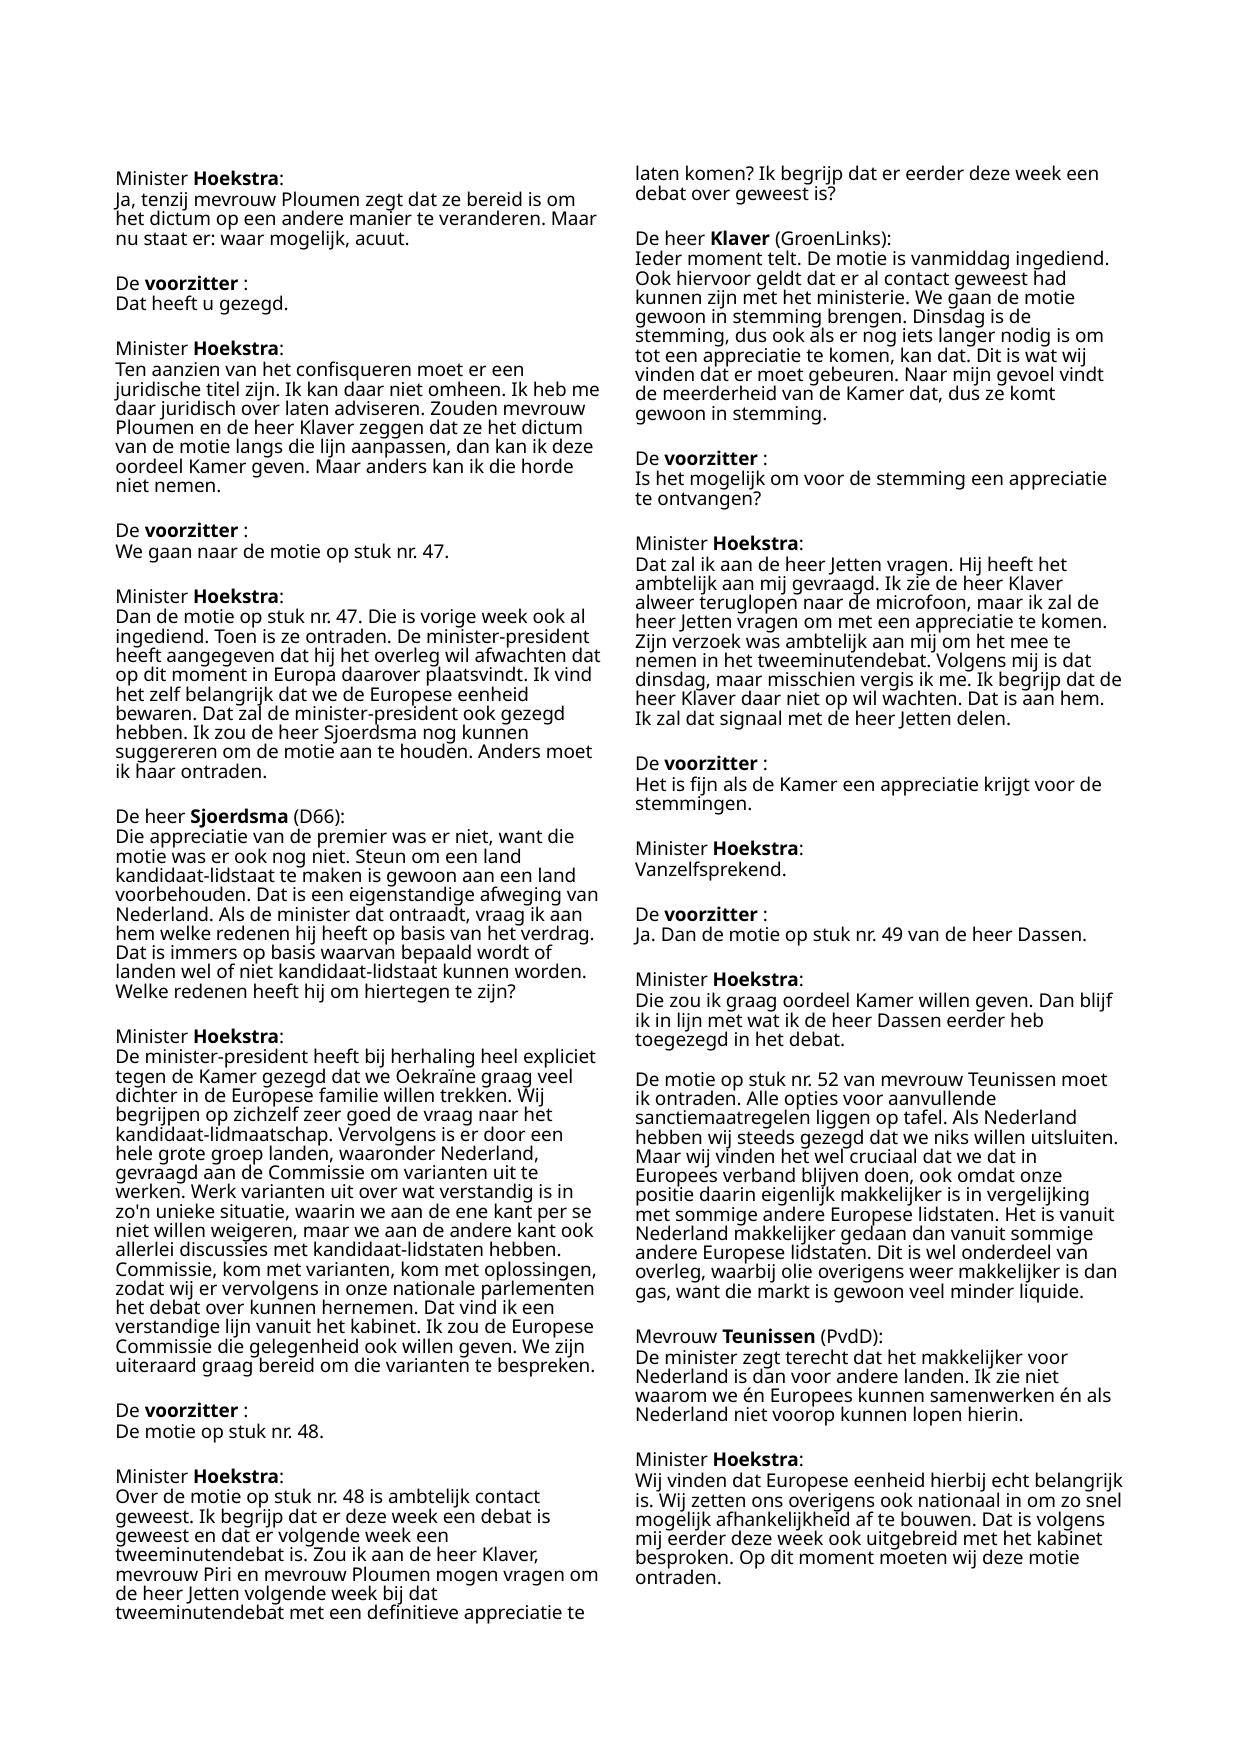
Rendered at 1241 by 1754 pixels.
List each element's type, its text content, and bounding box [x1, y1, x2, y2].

text Minister Hoekstra: [115, 1463, 605, 1488]
text Ja, tenzij mevrouw Ploumen zegt dat ze bereid is om het dictum op een andere manier te veranderen. Maar nu staat er: waar mogelijk, acuut. [115, 191, 605, 249]
text De voorzitter : [635, 901, 1125, 926]
text Minister Hoekstra: [115, 583, 605, 608]
text Minister Hoekstra: [635, 835, 1125, 861]
text Ja. Dan de motie op stuk nr. 49 van de heer Dassen. [635, 926, 1125, 946]
text Dat zal ik aan de heer Jetten vragen. Hij heeft het ambtelijk aan mij gevraagd. Ik zie de heer Klaver alweer teruglopen naar de microfoon, maar ik zal de heer Jetten vragen om met een appreciatie te komen. Zijn verzoek was ambtelijk aan mij om het mee te nemen in het tweeminutendebat. Volgens mij is dat dinsdag, maar misschien vergis ik me. Ik begrijp dat de heer Klaver daar niet op wil wachten. Dat is aan hem. Ik zal dat signaal met de heer Jetten delen. [635, 556, 1125, 729]
text Mevrouw Teunissen (PvdD): [635, 1323, 1125, 1349]
text De minister zegt terecht dat het makkelijker voor Nederland is dan voor andere landen. Ik zie niet waarom we én Europees kunnen samenwerken én als Nederland niet voorop kunnen lopen hierin. [635, 1349, 1125, 1426]
text De voorzitter : [635, 750, 1125, 776]
text Het is fijn als de Kamer een appreciatie krijgt voor de stemmingen. [635, 776, 1125, 814]
text Is het mogelijk om voor de stemming een appreciatie te ontvangen? [635, 470, 1125, 509]
text De motie op stuk nr. 52 van mevrouw Teunissen moet ik ontraden. Alle opties voor aanvullende sanctiemaatregelen liggen op tafel. Als Nederland hebben wij steeds gezegd dat we niks willen uitsluiten. Maar wij vinden het wel cruciaal dat we dat in Europees verband blijven doen, ook omdat onze positie daarin eigenlijk makkelijker is in vergelijking met sommige andere Europese lidstaten. Het is vanuit Nederland makkelijker gedaan dan vanuit sommige andere Europese lidstaten. Dit is wel onderdeel van overleg, waarbij olie overigens weer makkelijker is dan gas, want die markt is gewoon veel minder liquide. [635, 1071, 1125, 1302]
text Minister Hoekstra: [635, 1447, 1125, 1472]
text Die appreciatie van de premier was er niet, want die motie was er ook nog niet. Steun om een land kandidaat-lidstaat te maken is gewoon aan een land voorbehouden. Dat is een eigenstandige afweging van Nederland. Als de minister dat ontraadt, vraag ik aan hem welke redenen hij heeft op basis van het verdrag. Dat is immers op basis waarvan bepaald wordt of landen wel of niet kandidaat-lidstaat kunnen worden. Welke redenen heeft hij om hiertegen te zijn? [115, 828, 605, 1002]
text Minister Hoekstra: [115, 1023, 605, 1048]
text Dat heeft u gezegd. [115, 295, 605, 315]
text laten komen? Ik begrijp dat er eerder deze week een debat over geweest is? [635, 165, 1125, 204]
text De voorzitter : [115, 517, 605, 543]
text We gaan naar de motie op stuk nr. 47. [115, 543, 605, 562]
text Minister Hoekstra: [635, 967, 1125, 992]
text De motie op stuk nr. 48. [115, 1423, 605, 1442]
text Ten aanzien van het confisqueren moet er een juridische titel zijn. Ik kan daar niet omheen. Ik heb me daar juridisch over laten adviseren. Zouden mevrouw Ploumen en de heer Klaver zeggen dat ze het dictum van de motie langs die lijn aanpassen, dan kan ik deze oordeel Kamer geven. Maar anders kan ik die horde niet nemen. [115, 361, 605, 496]
text Die zou ik graag oordeel Kamer willen geven. Dan blijf ik in lijn met wat ik de heer Dassen eerder heb toegezegd in het debat. [635, 992, 1125, 1050]
text De voorzitter : [635, 445, 1125, 470]
text De heer Klaver (GroenLinks): [635, 225, 1125, 250]
text Minister Hoekstra: [115, 336, 605, 361]
text De minister-president heeft bij herhaling heel expliciet tegen de Kamer gezegd dat we Oekraïne graag veel dichter in de Europese familie willen trekken. Wij begrijpen op zichzelf zeer goed de vraag naar het kandidaat-lidmaatschap. Vervolgens is er door een hele grote groep landen, waaronder Nederland, gevraagd aan de Commissie om varianten uit te werken. Werk varianten uit over wat verstandig is in zo'n unieke situatie, waarin we aan de ene kant per se niet willen weigeren, maar we aan de andere kant ook allerlei discussies met kandidaat-lidstaten hebben. Commissie, kom met varianten, kom met oplossingen, zodat wij er vervolgens in onze nationale parlementen het debat over kunnen hernemen. Dat vind ik een verstandige lijn vanuit het kabinet. Ik zou de Europese Commissie die gelegenheid ook willen geven. We zijn uiteraard graag bereid om die varianten te bespreken. [115, 1048, 605, 1376]
text Wij vinden dat Europese eenheid hierbij echt belangrijk is. Wij zetten ons overigens ook nationaal in om zo snel mogelijk afhankelijkheid af te bouwen. Dat is volgens mij eerder deze week ook uitgebreid met het kabinet besproken. Op dit moment moeten wij deze motie ontraden. [635, 1472, 1125, 1588]
text Over de motie op stuk nr. 48 is ambtelijk contact geweest. Ik begrijp dat er deze week een debat is geweest en dat er volgende week een tweeminutendebat is. Zou ik aan de heer Klaver, mevrouw Piri en mevrouw Ploumen mogen vragen om de heer Jetten volgende week bij dat tweeminutendebat met een definitieve appreciatie te [115, 1488, 605, 1623]
text Vanzelfsprekend. [635, 861, 1125, 880]
text Minister Hoekstra: [635, 530, 1125, 556]
text De voorzitter : [115, 1397, 605, 1423]
text Minister Hoekstra: [115, 165, 605, 191]
text Ieder moment telt. De motie is vanmiddag ingediend. Ook hiervoor geldt dat er al contact geweest had kunnen zijn met het ministerie. We gaan de motie gewoon in stemming brengen. Dinsdag is de stemming, dus ook als er nog iets langer nodig is om tot een appreciatie te komen, kan dat. Dit is wat wij vinden dat er moet gebeuren. Naar mijn gevoel vindt de meerderheid van de Kamer dat, dus ze komt gewoon in stemming. [635, 250, 1125, 424]
text De heer Sjoerdsma (D66): [115, 803, 605, 828]
text De voorzitter : [115, 270, 605, 295]
text Dan de motie op stuk nr. 47. Die is vorige week ook al ingediend. Toen is ze ontraden. De minister-president heeft aangegeven dat hij het overleg wil afwachten dat op dit moment in Europa daarover plaatsvindt. Ik vind het zelf belangrijk dat we de Europese eenheid bewaren. Dat zal de minister-president ook gezegd hebben. Ik zou de heer Sjoerdsma nog kunnen suggereren om de motie aan te houden. Anders moet ik haar ontraden. [115, 608, 605, 782]
